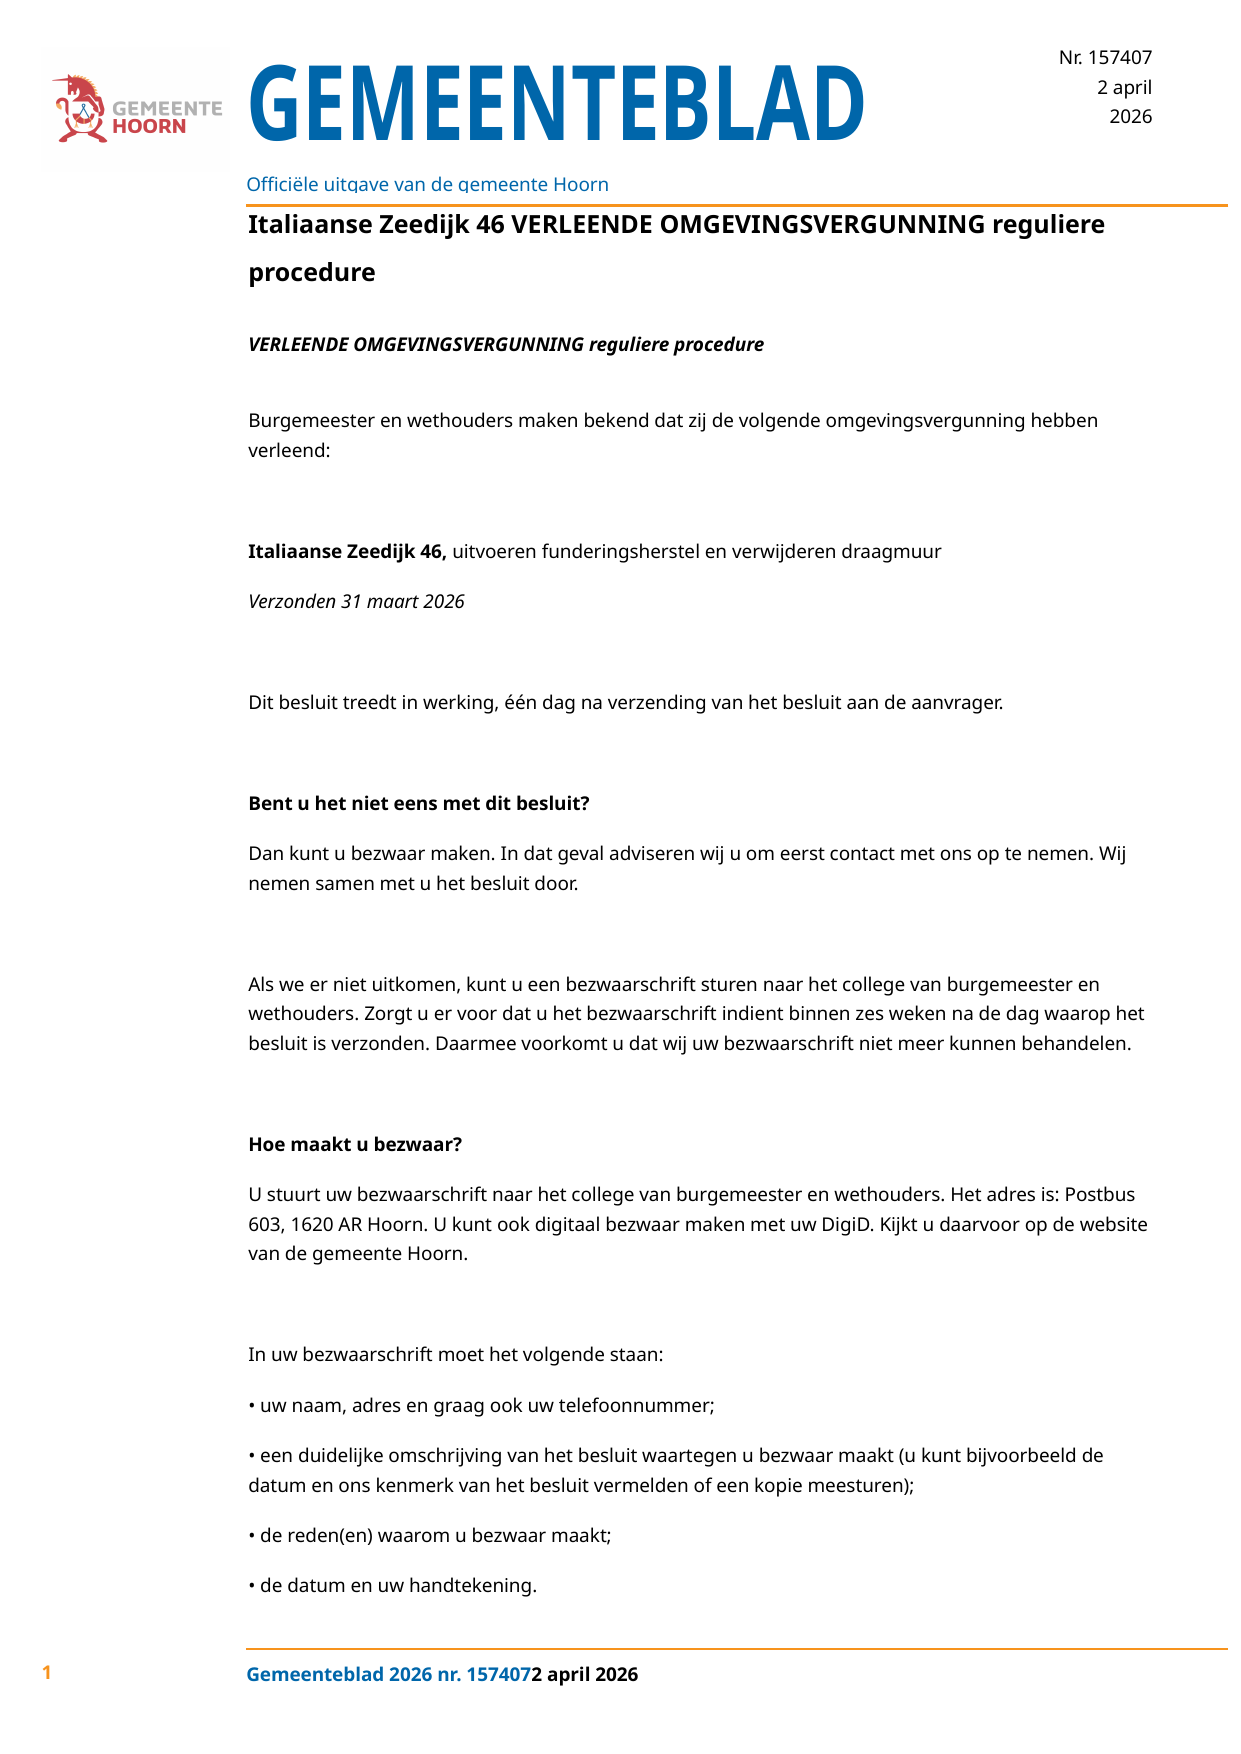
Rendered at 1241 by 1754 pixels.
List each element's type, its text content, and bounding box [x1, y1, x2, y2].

text Bent u het niet eens met dit besluit? [248, 790, 1152, 816]
text Dit besluit treedt in werking, één dag na verzending van het besluit aan de aanvrager. [248, 689, 1152, 715]
text Hoe maakt u bezwaar? [248, 1131, 1152, 1157]
text U stuurt uw bezwaarschrift naar het college van burgemeester en wethouders. Het adres is: Postbus 603, 1620 AR Hoorn. U kunt ook digitaal bezwaar maken met uw DigiD. Kijkt u daarvoor op de website van de gemeente Hoorn. [248, 1181, 1152, 1266]
text VERLEENDE OMGEVINGSVERGUNNING reguliere procedure [248, 331, 1152, 357]
text • een duidelijke omschrijving van het besluit waartegen u bezwaar maakt (u kunt bijvoorbeeld de datum en ons kenmerk van het besluit vermelden of een kopie meesturen); [248, 1442, 1152, 1497]
text Als we er niet uitkomen, kunt u een bezwaarschrift sturen naar het college van burgemeester en wethouders. Zorgt u er voor dat u het bezwaarschrift indient binnen zes weken na de dag waarop het besluit is verzonden. Daarmee voorkomt u dat wij uw bezwaarschrift niet meer kunnen behandelen. [248, 971, 1152, 1056]
text Burgemeester en wethouders maken bekend dat zij de volgende omgevingsvergunning hebben verleend: [248, 408, 1152, 463]
text • de datum en uw handtekening. [248, 1573, 1152, 1598]
text Italiaanse Zeedijk 46, uitvoeren funderingsherstel en verwijderen draagmuur [248, 538, 1152, 564]
text • de reden(en) waarom u bezwaar maakt; [248, 1522, 1152, 1548]
text Dan kunt u bezwaar maken. In dat geval adviseren wij u om eerst contact met ons op te nemen. Wij nemen samen met u het besluit door. [248, 841, 1152, 896]
text • uw naam, adres en graag ook uw telefoonnummer; [248, 1392, 1152, 1417]
text In uw bezwaarschrift moet het volgende staan: [248, 1341, 1152, 1367]
text Italiaanse Zeedijk 46 VERLEENDE OMGEVINGSVERGUNNING reguliere procedure [248, 207, 1152, 288]
text Verzonden 31 maart 2026 [248, 588, 1152, 614]
picture [41, 47, 231, 172]
